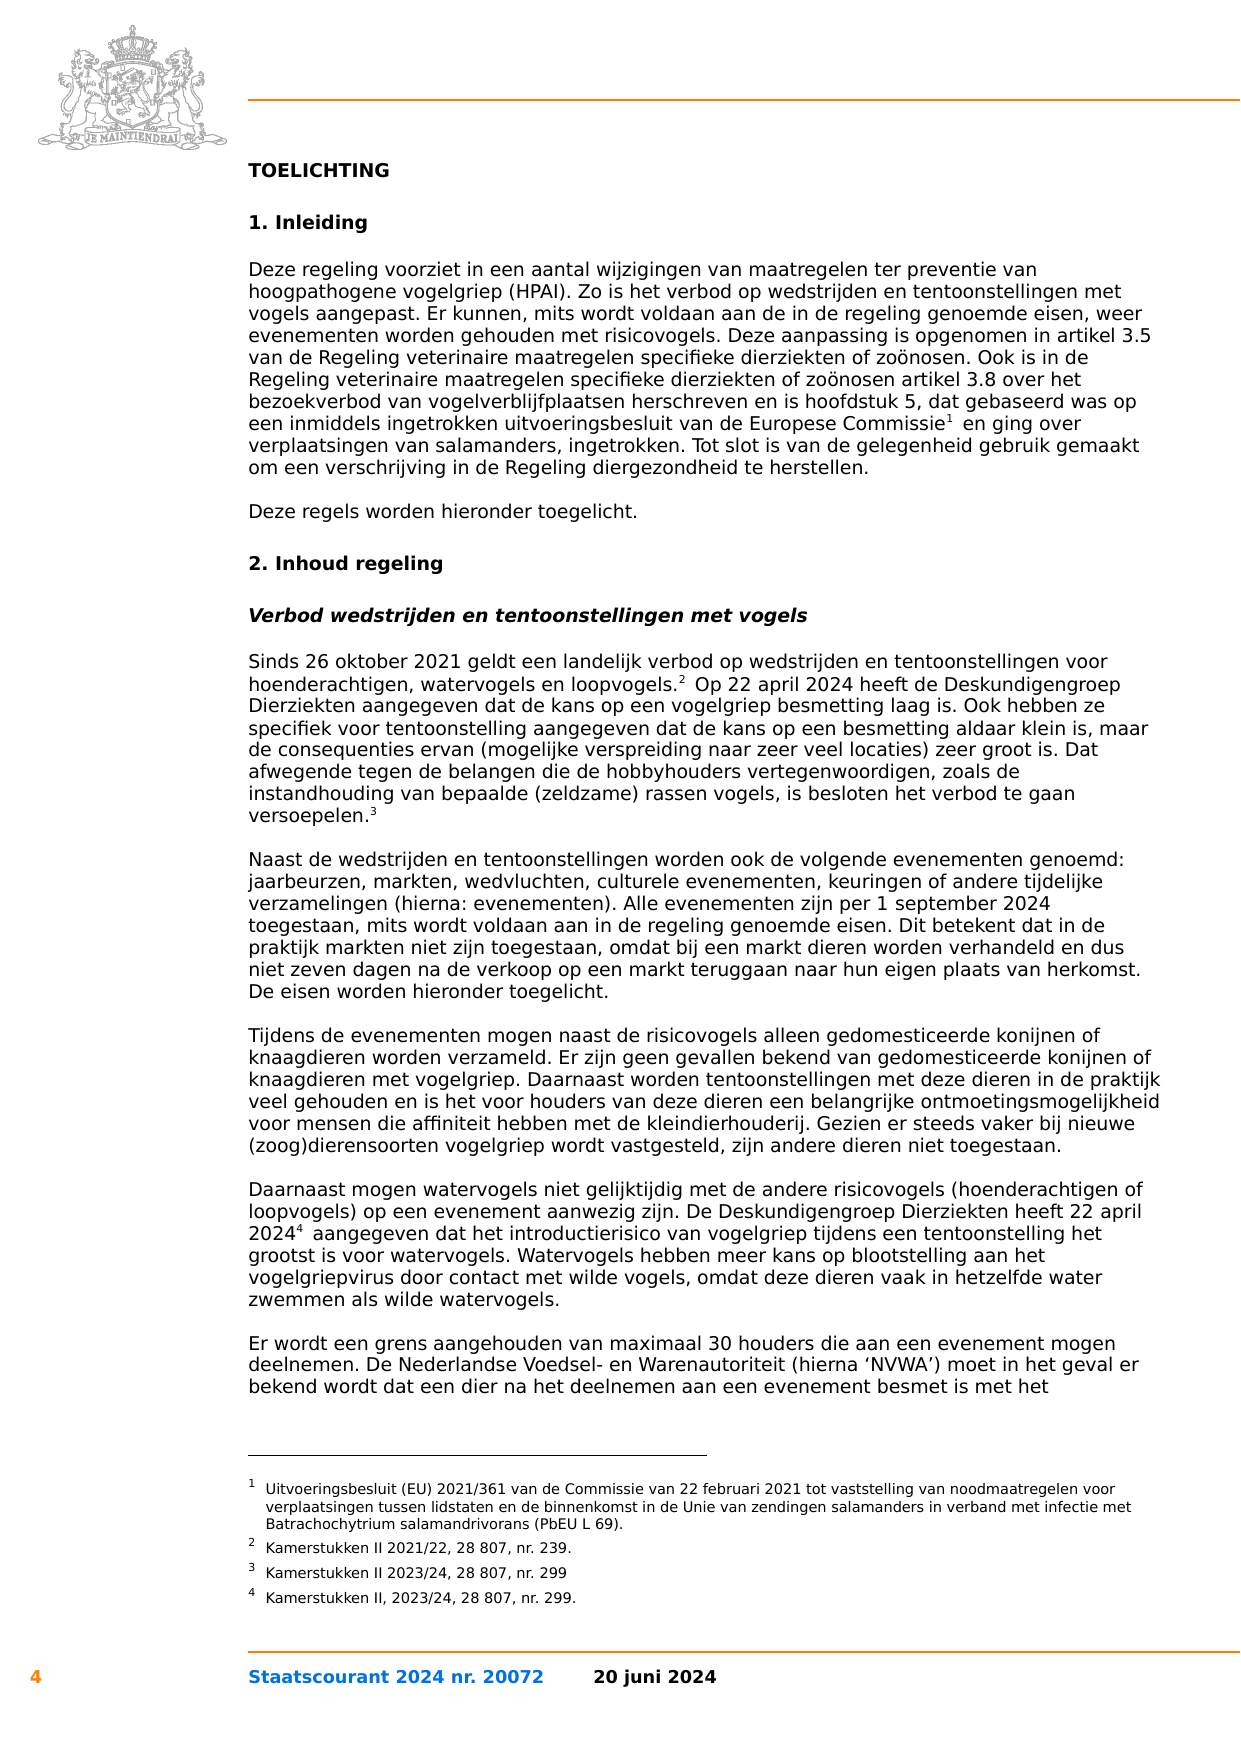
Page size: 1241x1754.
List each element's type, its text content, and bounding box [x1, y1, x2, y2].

subtitle 2. Inhoud regeling [248, 552, 1163, 574]
text Daarnaast mogen watervogels niet gelijktijdig met de andere risicovogels (hoenderachtigen of loopvogels) op een evenement aanwezig zijn. De Deskundigengroep Dierziekten heeft 22 april 2024 aangegeven dat het introductierisico van vogelgriep tijdens een tentoonstelling het grootst is voor watervogels. Watervogels hebben meer kans op blootstelling aan het vogelgriepvirus door contact met wilde vogels, omdat deze dieren vaak in hetzelfde water zwemmen als wilde watervogels. [248, 1179, 1163, 1311]
text Deze regels worden hieronder toegelicht. [248, 501, 1163, 522]
text Naast de wedstrijden en tentoonstellingen worden ook de volgende evenementen genoemd: jaarbeurzen, markten, wedvluchten, culturele evenementen, keuringen of andere tijdelijke verzamelingen (hierna: evenementen). Alle evenementen zijn per 1 september 2024 toegestaan, mits wordt voldaan aan in de regeling genoemde eisen. Dit betekent dat in de praktijk markten niet zijn toegestaan, omdat bij een markt dieren worden verhandeld en dus niet zeven dagen na de verkoop op een markt teruggaan naar hun eigen plaats van herkomst. De eisen worden hieronder toegelicht. [248, 849, 1163, 1003]
text Kamerstukken II 2023/24, 28 807, nr. 299 [248, 1561, 1163, 1583]
subtitle 1. Inleiding [248, 212, 1163, 234]
subtitle Verbod wedstrijden en tentoonstellingen met vogels [248, 604, 1163, 626]
picture [38, 25, 227, 150]
text Kamerstukken II 2021/22, 28 807, nr. 239. [248, 1536, 1163, 1558]
text Kamerstukken II, 2023/24, 28 807, nr. 299. [248, 1586, 1163, 1608]
subtitle TOELICHTING [248, 160, 1163, 182]
text Uitvoeringsbesluit (EU) 2021/361 van de Commissie van 22 februari 2021 tot vaststelling van noodmaatregelen voor verplaatsingen tussen lidstaten en de binnenkomst in de Unie van zendingen salamanders in verband met infectie met Batrachochytrium salamandrivorans (PbEU L 69). [248, 1477, 1163, 1533]
text Er wordt een grens aangehouden van maximaal 30 houders die aan een evenement mogen deelnemen. De Nederlandse Voedsel- en Warenautoriteit (hierna ‘NVWA’) moet in het geval er bekend wordt dat een dier na het deelnemen aan een evenement besmet is met het [248, 1332, 1163, 1398]
text Deze regeling voorziet in een aantal wijzigingen van maatregelen ter preventie van hoogpathogene vogelgriep (HPAI). Zo is het verbod op wedstrijden en tentoonstellingen met vogels aangepast. Er kunnen, mits wordt voldaan aan de in de regeling genoemde eisen, weer evenementen worden gehouden met risicovogels. Deze aanpassing is opgenomen in artikel 3.5 van de Regeling veterinaire maatregelen specifieke dierziekten of zoönosen. Ook is in de Regeling veterinaire maatregelen specifieke dierziekten of zoönosen artikel 3.8 over het bezoekverbod van vogelverblijfplaatsen herschreven en is hoofdstuk 5, dat gebaseerd was op een inmiddels ingetrokken uitvoeringsbesluit van de Europese Commissie en ging over verplaatsingen van salamanders, ingetrokken. Tot slot is van de gelegenheid gebruik gemaakt om een verschrijving in de Regeling diergezondheid te herstellen. [248, 259, 1163, 479]
text Tijdens de evenementen mogen naast de risicovogels alleen gedomesticeerde konijnen of knaagdieren worden verzameld. Er zijn geen gevallen bekend van gedomesticeerde konijnen of knaagdieren met vogelgriep. Daarnaast worden tentoonstellingen met deze dieren in de praktijk veel gehouden en is het voor houders van deze dieren een belangrijke ontmoetingsmogelijkheid voor mensen die affiniteit hebben met de kleindierhouderij. Gezien er steeds vaker bij nieuwe (zoog)dierensoorten vogelgriep wordt vastgesteld, zijn andere dieren niet toegestaan. [248, 1025, 1163, 1157]
text Sinds 26 oktober 2021 geldt een landelijk verbod op wedstrijden en tentoonstellingen voor hoenderachtigen, watervogels en loopvogels. Op 22 april 2024 heeft de Deskundigengroep Dierziekten aangegeven dat de kans op een vogelgriep besmetting laag is. Ook hebben ze specifiek voor tentoonstelling aangegeven dat de kans op een besmetting aldaar klein is, maar de consequenties ervan (mogelijke verspreiding naar zeer veel locaties) zeer groot is. Dat afwegende tegen de belangen die de hobbyhouders vertegenwoordigen, zoals de instandhouding van bepaalde (zeldzame) rassen vogels, is besloten het verbod te gaan versoepelen. [248, 651, 1163, 827]
